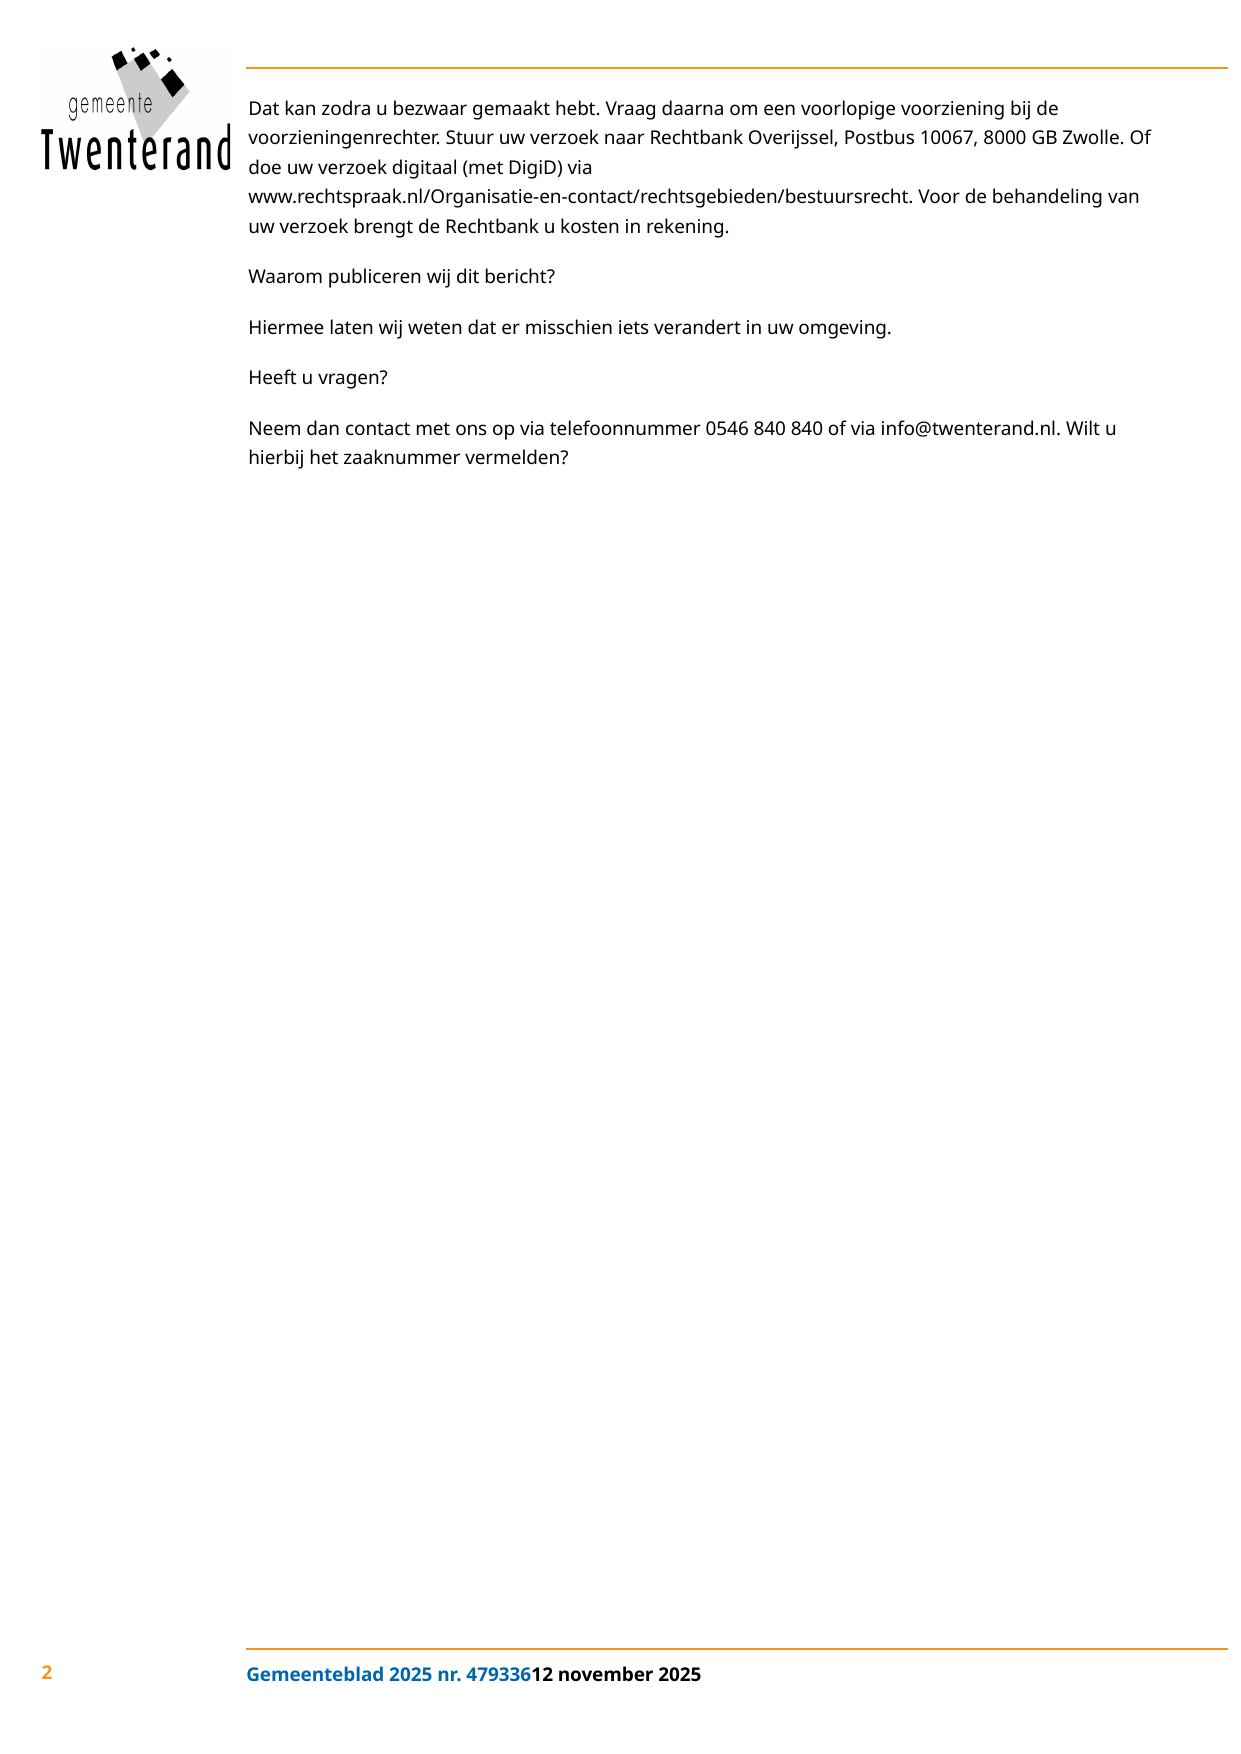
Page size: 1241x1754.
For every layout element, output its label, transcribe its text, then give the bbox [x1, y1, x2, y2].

text Hiermee laten wij weten dat er misschien iets verandert in uw omgeving. [248, 314, 1152, 340]
text Waarom publiceren wij dit bericht? [248, 263, 1152, 289]
picture [41, 47, 231, 172]
text Dat kan zodra u bezwaar gemaakt hebt. Vraag daarna om een voorlopige voorziening bij de voorzieningenrechter. Stuur uw verzoek naar Rechtbank Overijssel, Postbus 10067, 8000 GB Zwolle. Of doe uw verzoek digitaal (met DigiD) via www.rechtspraak.nl/Organisatie-en-contact/rechtsgebieden/bestuursrecht. Voor de behandeling van uw verzoek brengt de Rechtbank u kosten in rekening. [248, 95, 1152, 239]
text Heeft u vragen? [248, 364, 1152, 390]
text Neem dan contact met ons op via telefoonnummer 0546 840 840 of via info@twenterand.nl. Wilt u hierbij het zaaknummer vermelden? [248, 415, 1152, 470]
